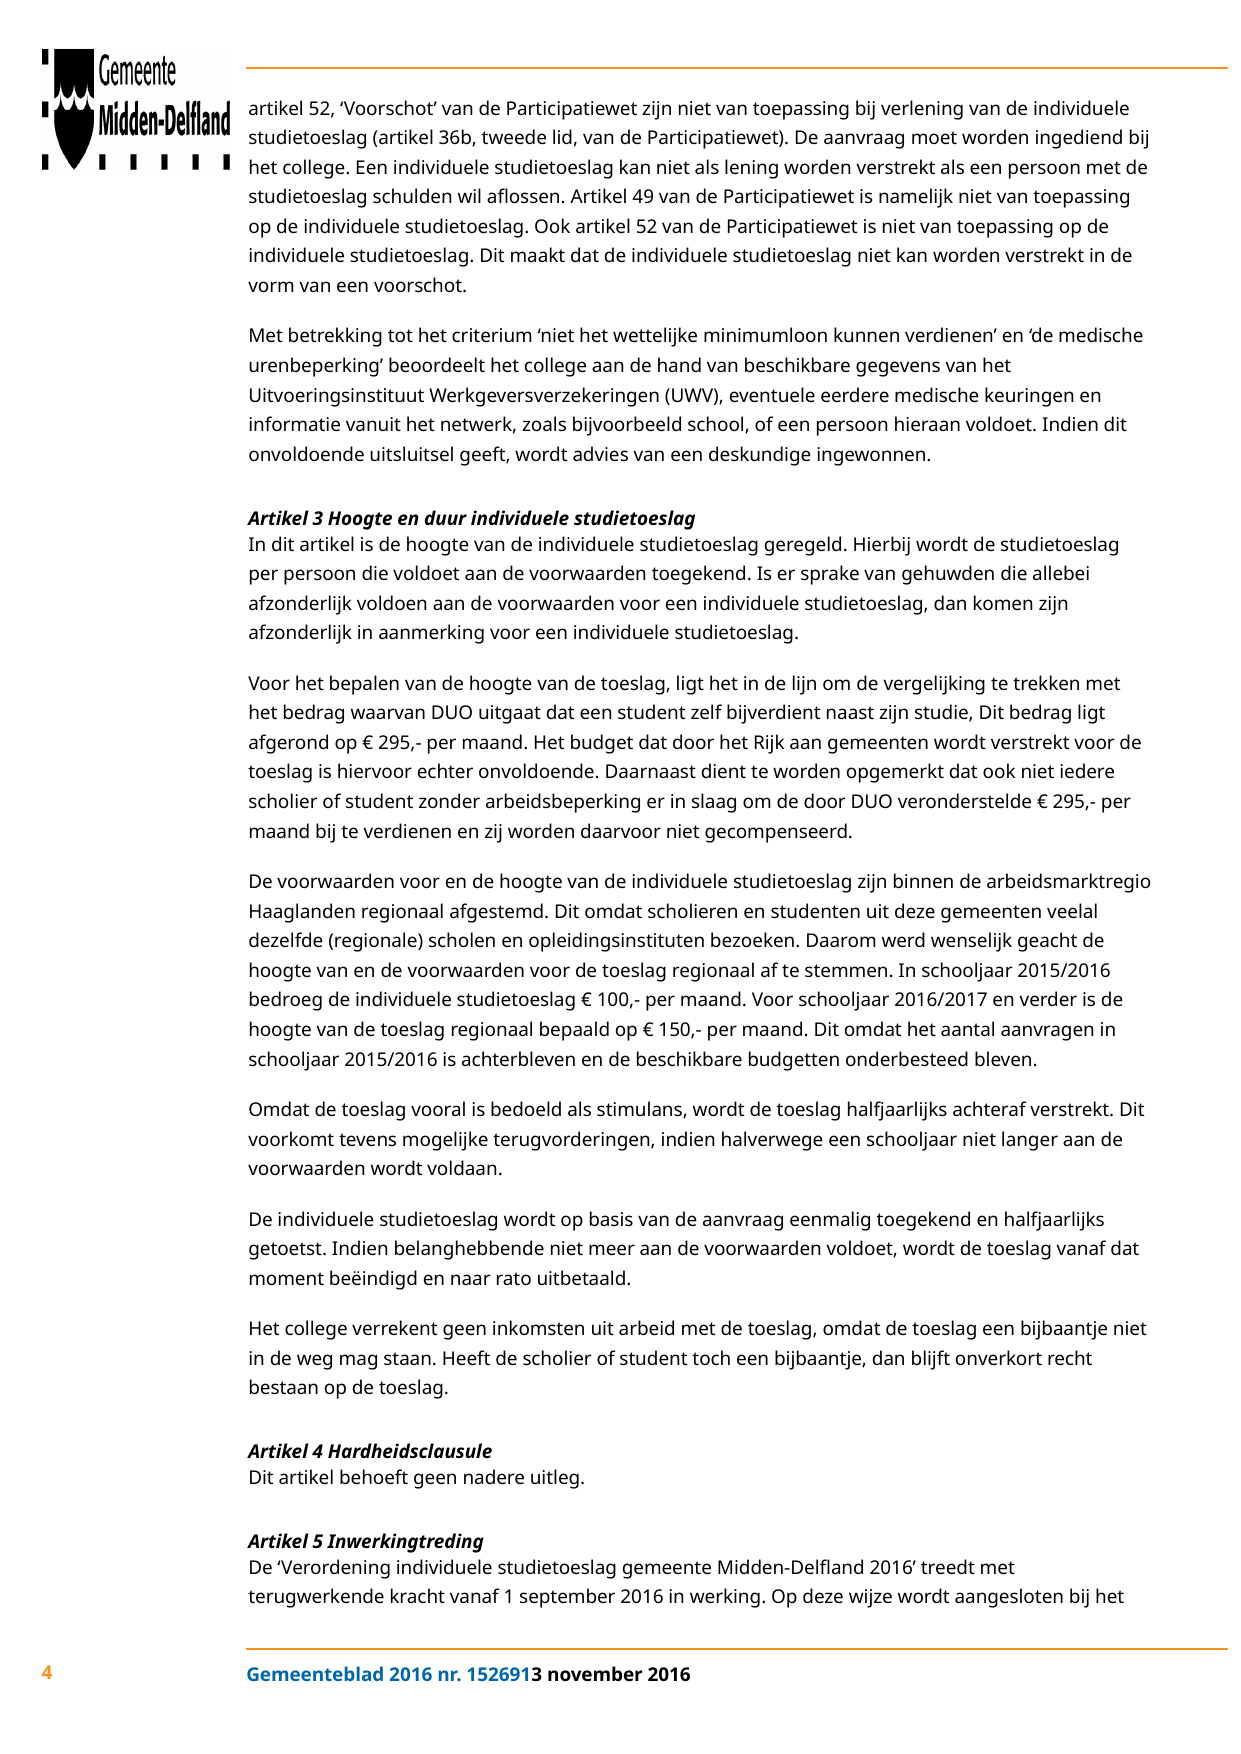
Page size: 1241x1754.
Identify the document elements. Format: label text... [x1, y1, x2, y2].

text Dit artikel behoeft geen nadere uitleg. [248, 1464, 1152, 1490]
text De individuele studietoeslag wordt op basis van de aanvraag eenmalig toegekend en halfjaarlijks getoetst. Indien belanghebbende niet meer aan de voorwaarden voldoet, wordt de toeslag vanaf dat moment beëindigd en naar rato uitbetaald. [248, 1206, 1152, 1291]
text Artikel 3 Hoogte en duur individuele studietoeslag [248, 505, 1152, 531]
text Artikel 5 Inwerkingtreding [248, 1528, 1152, 1554]
text artikel 52, ‘Voorschot’ van de Participatiewet zijn niet van toepassing bij verlening van de individuele studietoeslag (artikel 36b, tweede lid, van de Participatiewet). De aanvraag moet worden ingediend bij het college. Een individuele studietoeslag kan niet als lening worden verstrekt als een persoon met de studietoeslag schulden wil aflossen. Artikel 49 van de Participatiewet is namelijk niet van toepassing op de individuele studietoeslag. Ook artikel 52 van de Participatiewet is niet van toepassing op de individuele studietoeslag. Dit maakt dat de individuele studietoeslag niet kan worden verstrekt in de vorm van een voorschot. [248, 95, 1152, 298]
text Met betrekking tot het criterium ‘niet het wettelijke minimumloon kunnen verdienen’ en ‘de medische urenbeperking’ beoordeelt het college aan de hand van beschikbare gegevens van het Uitvoeringsinstituut Werkgeversverzekeringen (UWV), eventuele eerdere medische keuringen en informatie vanuit het netwerk, zoals bijvoorbeeld school, of een persoon hieraan voldoet. Indien dit onvoldoende uitsluitsel geeft, wordt advies van een deskundige ingewonnen. [248, 323, 1152, 467]
text Het college verrekent geen inkomsten uit arbeid met de toeslag, omdat de toeslag een bijbaantje niet in de weg mag staan. Heeft de scholier of student toch een bijbaantje, dan blijft onverkort recht bestaan op de toeslag. [248, 1315, 1152, 1400]
text In dit artikel is de hoogte van de individuele studietoeslag geregeld. Hierbij wordt de studietoeslag per persoon die voldoet aan de voorwaarden toegekend. Is er sprake van gehuwden die allebei afzonderlijk voldoen aan de voorwaarden voor een individuele studietoeslag, dan komen zijn afzonderlijk in aanmerking voor een individuele studietoeslag. [248, 531, 1152, 645]
text De ‘Verordening individuele studietoeslag gemeente Midden-Delfland 2016’ treedt met terugwerkende kracht vanaf 1 september 2016 in werking. Op deze wijze wordt aangesloten bij het [248, 1554, 1152, 1609]
text Artikel 4 Hardheidsclausule [248, 1438, 1152, 1464]
text De voorwaarden voor en de hoogte van de individuele studietoeslag zijn binnen de arbeidsmarktregio Haaglanden regionaal afgestemd. Dit omdat scholieren en studenten uit deze gemeenten veelal dezelfde (regionale) scholen en opleidingsinstituten bezoeken. Daarom werd wenselijk geacht de hoogte van en de voorwaarden voor de toeslag regionaal af te stemmen. In schooljaar 2015/2016 bedroeg de individuele studietoeslag € 100,- per maand. Voor schooljaar 2016/2017 en verder is de hoogte van de toeslag regionaal bepaald op € 150,- per maand. Dit omdat het aantal aanvragen in schooljaar 2015/2016 is achterbleven en de beschikbare budgetten onderbesteed bleven. [248, 868, 1152, 1071]
picture [41, 47, 231, 172]
text Omdat de toeslag vooral is bedoeld als stimulans, wordt de toeslag halfjaarlijks achteraf verstrekt. Dit voorkomt tevens mogelijke terugvorderingen, indien halverwege een schooljaar niet langer aan de voorwaarden wordt voldaan. [248, 1096, 1152, 1181]
text Voor het bepalen van de hoogte van de toeslag, ligt het in de lijn om de vergelijking te trekken met het bedrag waarvan DUO uitgaat dat een student zelf bijverdient naast zijn studie, Dit bedrag ligt afgerond op € 295,- per maand. Het budget dat door het Rijk aan gemeenten wordt verstrekt voor de toeslag is hiervoor echter onvoldoende. Daarnaast dient te worden opgemerkt dat ook niet iedere scholier of student zonder arbeidsbeperking er in slaag om de door DUO veronderstelde € 295,- per maand bij te verdienen en zij worden daarvoor niet gecompenseerd. [248, 670, 1152, 843]
